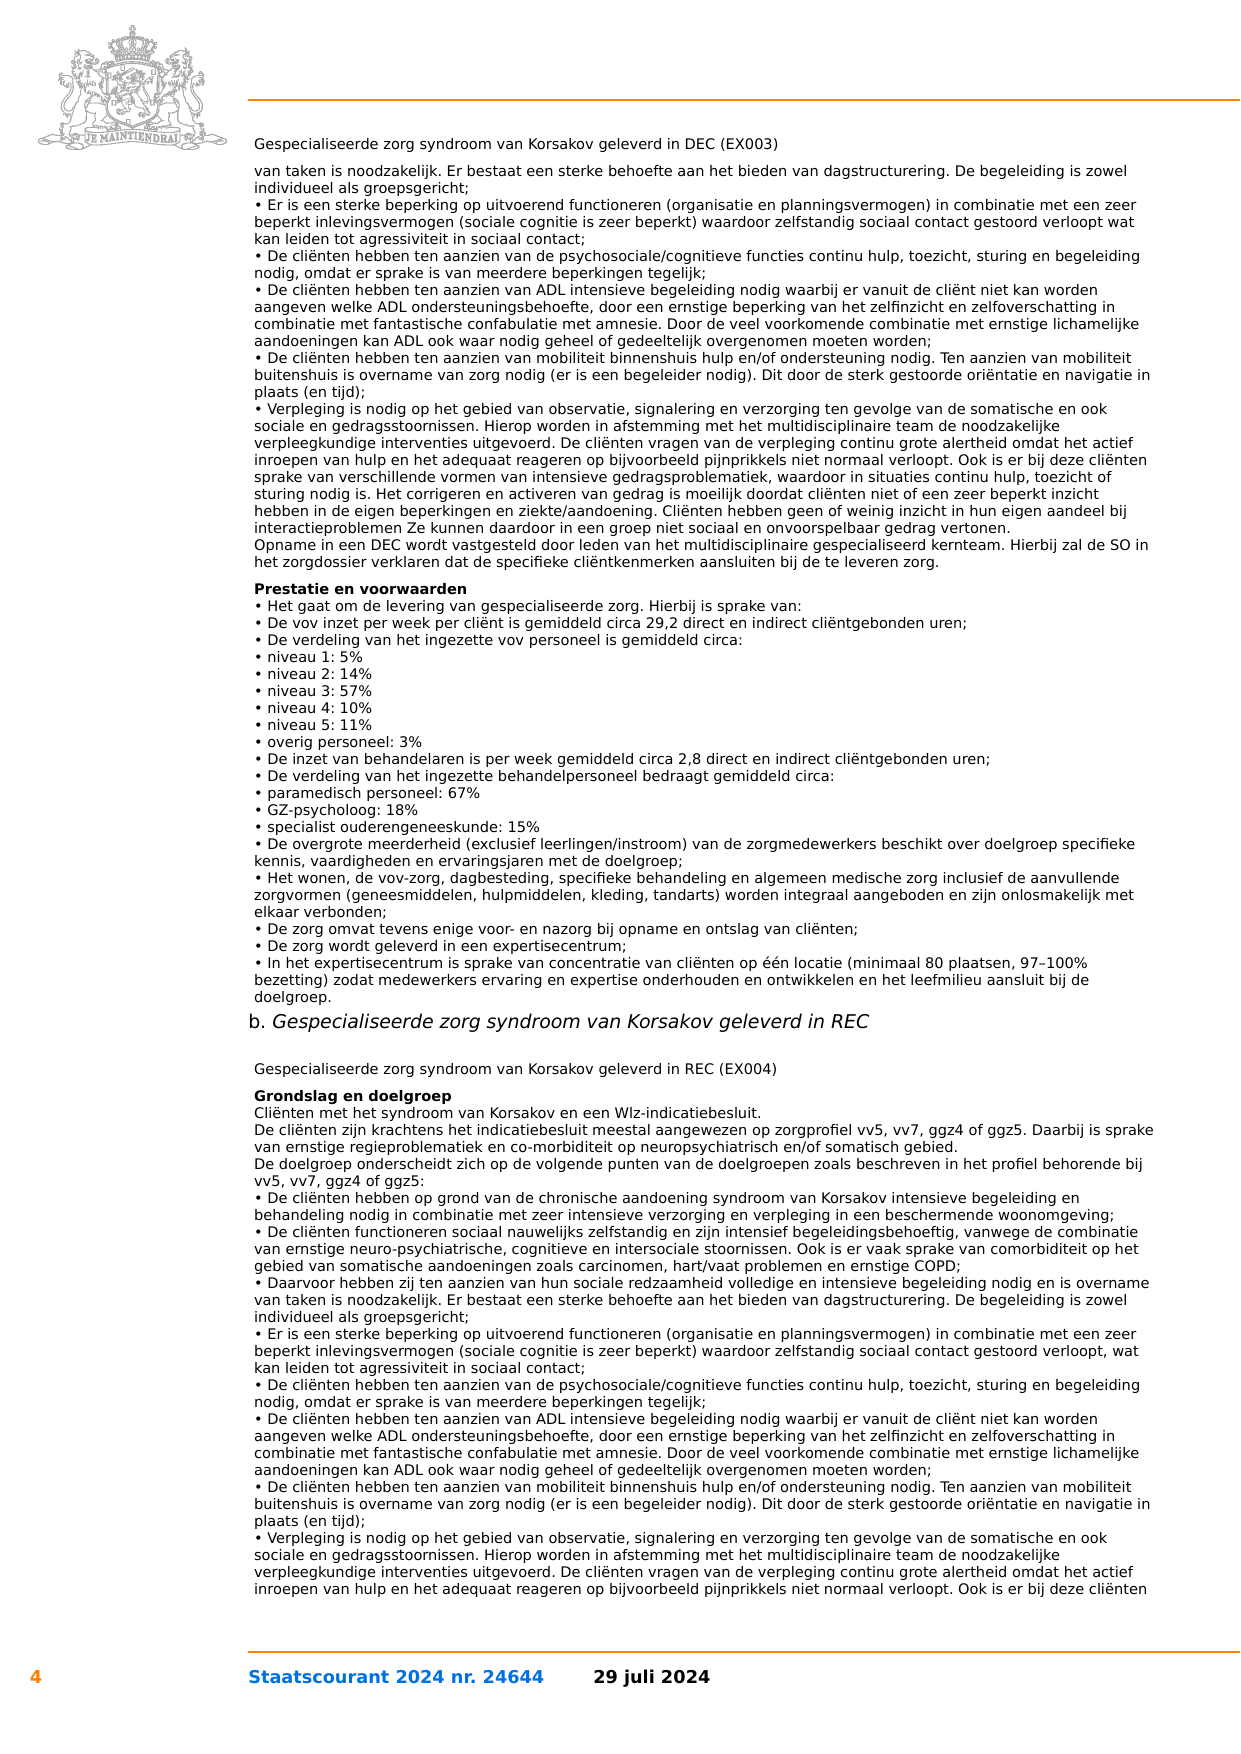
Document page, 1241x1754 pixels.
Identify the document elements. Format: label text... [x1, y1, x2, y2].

table_cell van taken is noodzakelijk. Er bestaat een sterke behoefte aan het bieden van dagstructurering. De begeleiding is zowel individueel als groepsgericht; • Er is een sterke beperking op uitvoerend functioneren (organisatie en planningsvermogen) in combinatie met een zeer beperkt inlevingsvermogen (sociale cognitie is zeer beperkt) waardoor zelfstandig sociaal contact gestoord verloopt wat kan leiden tot agressiviteit in sociaal contact; • De cliënten hebben ten aanzien van de psychosociale/cognitieve functies continu hulp, toezicht, sturing en begeleiding nodig, omdat er sprake is van meerdere beperkingen tegelijk; • De cliënten hebben ten aanzien van ADL intensieve begeleiding nodig waarbij er vanuit de cliënt niet kan worden aangeven welke ADL ondersteuningsbehoefte, door een ernstige beperking van het zelfinzicht en zelfoverschatting in combinatie met fantastische confabulatie met amnesie. Door de veel voorkomende combinatie met ernstige lichamelijke aandoeningen kan ADL ook waar nodig geheel of gedeeltelijk overgenomen moeten worden; • De cliënten hebben ten aanzien van mobiliteit binnenshuis hulp en/of ondersteuning nodig. Ten aanzien van mobiliteit buitenshuis is overname van zorg nodig (er is een begeleider nodig). Dit door de sterk gestoorde oriëntatie en navigatie in plaats (en tijd); • Verpleging is nodig op het gebied van observatie, signalering en verzorging ten gevolge van de somatische en ook sociale en gedragsstoornissen. Hierop worden in afstemming met het multidisciplinaire team de noodzakelijke verpleegkundige interventies uitgevoerd. De cliënten vragen van de verpleging continu grote alertheid omdat het actief inroepen van hulp en het adequaat reageren op bijvoorbeeld pijnprikkels niet normaal verloopt. Ook is er bij deze cliënten sprake van verschillende vormen van intensieve gedragsproblematiek, waardoor in situaties continu hulp, toezicht of sturing nodig is. Het corrigeren en activeren van gedrag is moeilijk doordat cliënten niet of een zeer beperkt inzicht hebben in de eigen beperkingen en ziekte/aandoening. Cliënten hebben geen of weinig inzicht in hun eigen aandeel bij interactieproblemen Ze kunnen daardoor in een groep niet sociaal en onvoorspelbaar gedrag vertonen. Opname in een DEC wordt vastgesteld door leden van het multidisciplinaire gespecialiseerd kernteam. Hierbij zal de SO in het zorgdossier verklaren dat de specifieke cliëntkenmerken aansluiten bij de te leveren zorg. [249, 158, 1163, 575]
table_header Gespecialiseerde zorg syndroom van Korsakov geleverd in DEC (EX003) [249, 131, 1163, 157]
picture [38, 25, 227, 150]
table_cell Prestatie en voorwaarden • Het gaat om de levering van gespecialiseerde zorg. Hierbij is sprake van: • De vov inzet per week per cliënt is gemiddeld circa 29,2 direct en indirect cliëntgebonden uren; • De verdeling van het ingezette vov personeel is gemiddeld circa: • niveau 1: 5% • niveau 2: 14% • niveau 3: 57% • niveau 4: 10% • niveau 5: 11% • overig personeel: 3% • De inzet van behandelaren is per week gemiddeld circa 2,8 direct en indirect cliëntgebonden uren; • De verdeling van het ingezette behandelpersoneel bedraagt gemiddeld circa: • paramedisch personeel: 67% • GZ-psycholoog: 18% • specialist ouderengeneeskunde: 15% • De overgrote meerderheid (exclusief leerlingen/instroom) van de zorgmedewerkers beschikt over doelgroep specifieke kennis, vaardigheden en ervaringsjaren met de doelgroep; • Het wonen, de vov-zorg, dagbesteding, specifieke behandeling en algemeen medische zorg inclusief de aanvullende zorgvormen (geneesmiddelen, hulpmiddelen, kleding, tandarts) worden integraal aangeboden en zijn onlosmakelijk met elkaar verbonden; • De zorg omvat tevens enige voor- en nazorg bij opname en ontslag van cliënten; • De zorg wordt geleverd in een expertisecentrum; • In het expertisecentrum is sprake van concentratie van cliënten op één locatie (minimaal 80 plaatsen, 97–100% bezetting) zodat medewerkers ervaring en expertise onderhouden en ontwikkelen en het leefmilieu aansluit bij de doelgroep. [249, 576, 1163, 1010]
table_cell Grondslag en doelgroep Cliënten met het syndroom van Korsakov en een Wlz-indicatiebesluit. De cliënten zijn krachtens het indicatiebesluit meestal aangewezen op zorgprofiel vv5, vv7, ggz4 of ggz5. Daarbij is sprake van ernstige regieproblematiek en co-morbiditeit op neuropsychiatrisch en/of somatisch gebied. De doelgroep onderscheidt zich op de volgende punten van de doelgroepen zoals beschreven in het profiel behorende bij vv5, vv7, ggz4 of ggz5: • De cliënten hebben op grond van de chronische aandoening syndroom van Korsakov intensieve begeleiding en behandeling nodig in combinatie met zeer intensieve verzorging en verpleging in een beschermende woonomgeving; • De cliënten functioneren sociaal nauwelijks zelfstandig en zijn intensief begeleidingsbehoeftig, vanwege de combinatie van ernstige neuro-psychiatrische, cognitieve en intersociale stoornissen. Ook is er vaak sprake van comorbiditeit op het gebied van somatische aandoeningen zoals carcinomen, hart/vaat problemen en ernstige COPD; • Daarvoor hebben zij ten aanzien van hun sociale redzaamheid volledige en intensieve begeleiding nodig en is overname van taken is noodzakelijk. Er bestaat een sterke behoefte aan het bieden van dagstructurering. De begeleiding is zowel individueel als groepsgericht; • Er is een sterke beperking op uitvoerend functioneren (organisatie en planningsvermogen) in combinatie met een zeer beperkt inlevingsvermogen (sociale cognitie is zeer beperkt) waardoor zelfstandig sociaal contact gestoord verloopt, wat kan leiden tot agressiviteit in sociaal contact; • De cliënten hebben ten aanzien van de psychosociale/cognitieve functies continu hulp, toezicht, sturing en begeleiding nodig, omdat er sprake is van meerdere beperkingen tegelijk; • De cliënten hebben ten aanzien van ADL intensieve begeleiding nodig waarbij er vanuit de cliënt niet kan worden aangeven welke ADL ondersteuningsbehoefte, door een ernstige beperking van het zelfinzicht en zelfoverschatting in combinatie met fantastische confabulatie met amnesie. Door de veel voorkomende combinatie met ernstige lichamelijke aandoeningen kan ADL ook waar nodig geheel of gedeeltelijk overgenomen moeten worden; • De cliënten hebben ten aanzien van mobiliteit binnenshuis hulp en/of ondersteuning nodig. Ten aanzien van mobiliteit buitenshuis is overname van zorg nodig (er is een begeleider nodig). Dit door de sterk gestoorde oriëntatie en navigatie in plaats (en tijd); • Verpleging is nodig op het gebied van observatie, signalering en verzorging ten gevolge van de somatische en ook sociale en gedragsstoornissen. Hierop worden in afstemming met het multidisciplinaire team de noodzakelijke verpleegkundige interventies uitgevoerd. De cliënten vragen van de verpleging continu grote alertheid omdat het actief inroepen van hulp en het adequaat reageren op bijvoorbeeld pijnprikkels niet normaal verloopt. Ook is er bij deze cliënten [249, 1084, 1163, 1602]
text b. Gespecialiseerde zorg syndroom van Korsakov geleverd in REC [248, 1011, 1163, 1033]
table_header Gespecialiseerde zorg syndroom van Korsakov geleverd in REC (EX004) [249, 1056, 1163, 1082]
